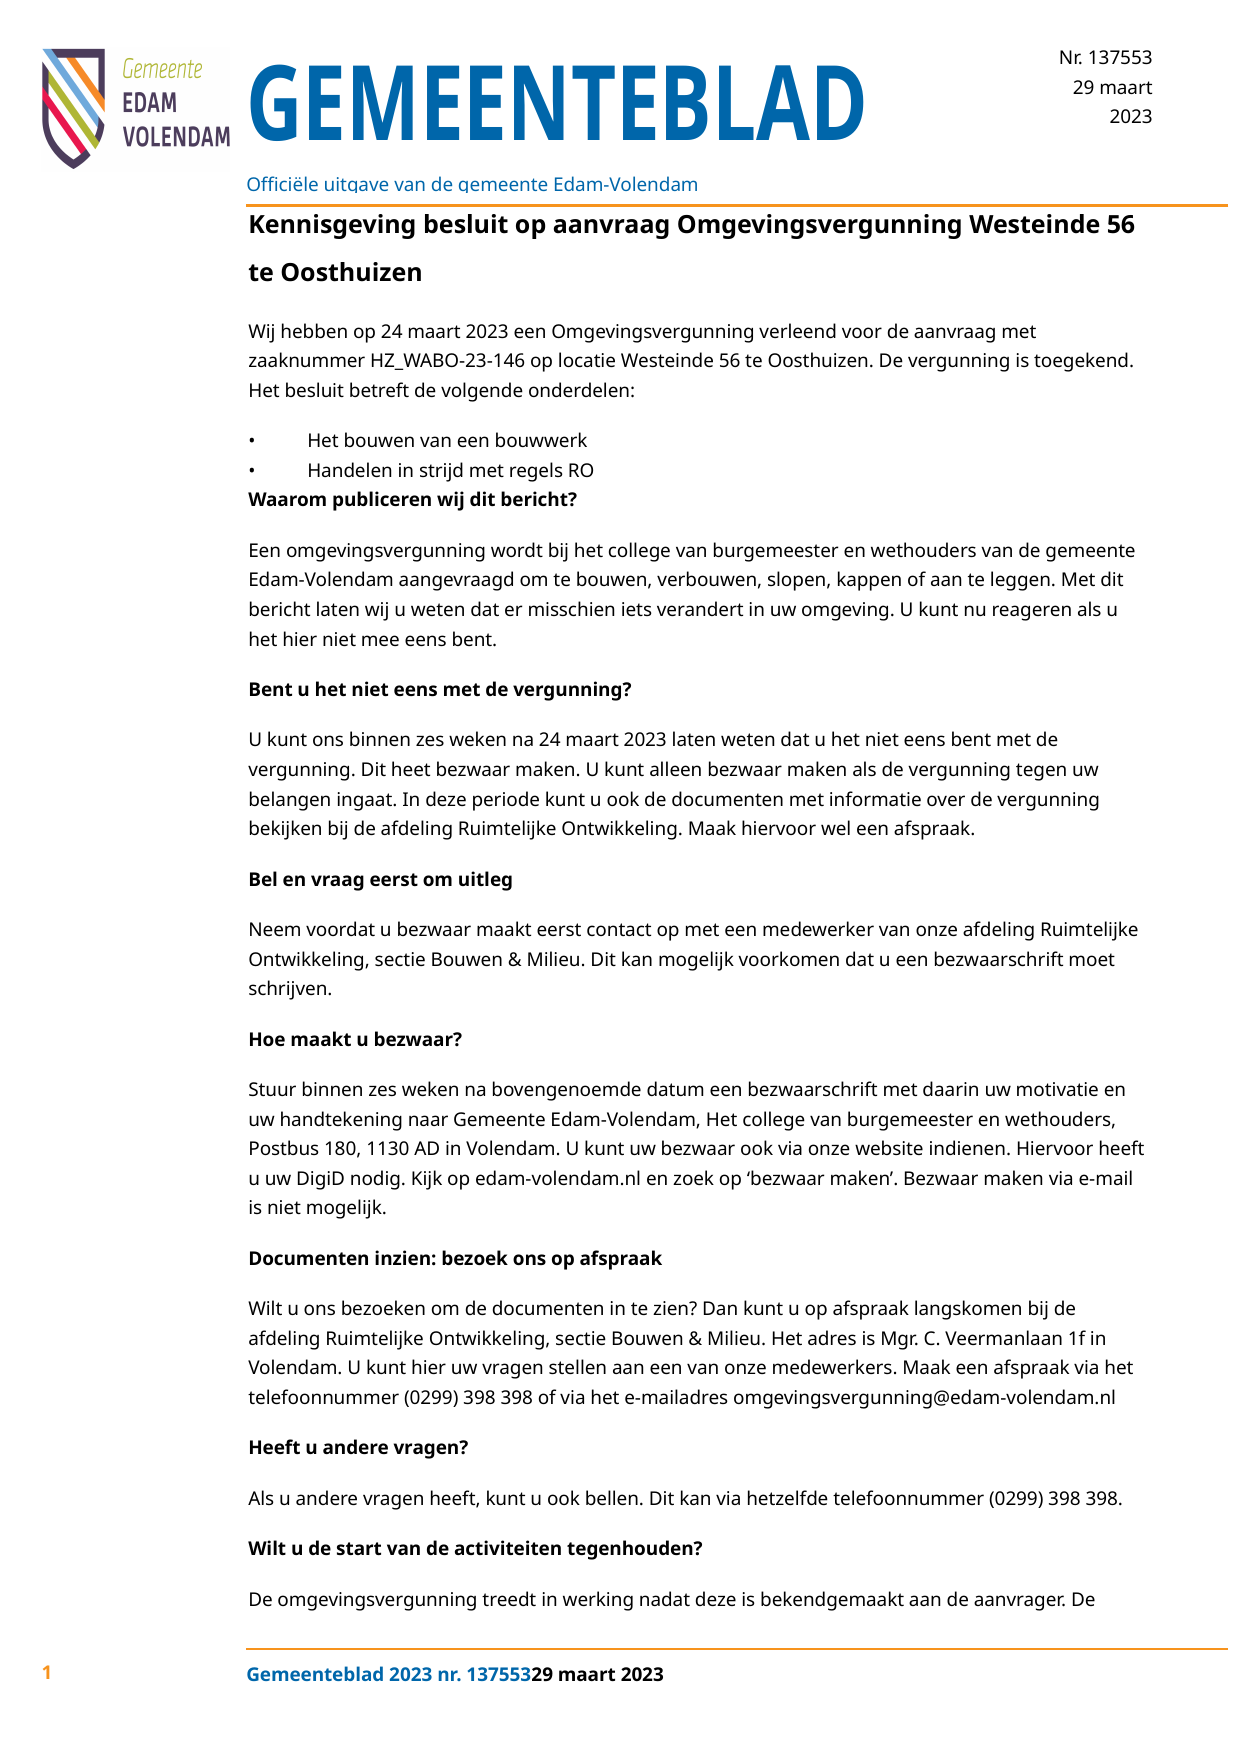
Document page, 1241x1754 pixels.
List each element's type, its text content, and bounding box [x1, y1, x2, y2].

text Wij hebben op 24 maart 2023 een Omgevingsvergunning verleend voor de aanvraag met zaaknummer HZ_WABO-23-146 op locatie Westeinde 56 te Oosthuizen. De vergunning is toegekend. Het besluit betreft de volgende onderdelen: [248, 318, 1152, 403]
text Bel en vraag eerst om uitleg [248, 866, 1152, 892]
text Neem voordat u bezwaar maakt eerst contact op met een medewerker van onze afdeling Ruimtelijke Ontwikkeling, sectie Bouwen & Milieu. Dit kan mogelijk voorkomen dat u een bezwaarschrift moet schrijven. [248, 916, 1152, 1001]
text Documenten inzien: bezoek ons op afspraak [248, 1245, 1152, 1271]
text Bent u het niet eens met de vergunning? [248, 676, 1152, 702]
list Handelen in strijd met regels RO [248, 457, 1152, 483]
text Waarom publiceren wij dit bericht? [248, 487, 1152, 512]
text De omgevingsvergunning treedt in werking nadat deze is bekendgemaakt aan de aanvrager. De [248, 1586, 1152, 1612]
text U kunt ons binnen zes weken na 24 maart 2023 laten weten dat u het niet eens bent met de vergunning. Dit heet bezwaar maken. U kunt alleen bezwaar maken als de vergunning tegen uw belangen ingaat. In deze periode kunt u ook de documenten met informatie over de vergunning bekijken bij de afdeling Ruimtelijke Ontwikkeling. Maak hiervoor wel een afspraak. [248, 727, 1152, 841]
text Stuur binnen zes weken na bovengenoemde datum een bezwaarschrift met daarin uw motivatie en uw handtekening naar Gemeente Edam-Volendam, Het college van burgemeester en wethouders, Postbus 180, 1130 AD in Volendam. U kunt uw bezwaar ook via onze website indienen. Hiervoor heeft u uw DigiD nodig. Kijk op edam-volendam.nl en zoek op ‘bezwaar maken’. Bezwaar maken via e-mail is niet mogelijk. [248, 1076, 1152, 1220]
text Kennisgeving besluit op aanvraag Omgevingsvergunning Westeinde 56 te Oosthuizen [248, 207, 1152, 288]
list Het bouwen van een bouwwerk [248, 427, 1152, 453]
picture [41, 47, 231, 172]
text Een omgevingsvergunning wordt bij het college van burgemeester en wethouders van de gemeente Edam-Volendam aangevraagd om te bouwen, verbouwen, slopen, kappen of aan te leggen. Met dit bericht laten wij u weten dat er misschien iets verandert in uw omgeving. U kunt nu reageren als u het hier niet mee eens bent. [248, 537, 1152, 652]
text Wilt u ons bezoeken om de documenten in te zien? Dan kunt u op afspraak langskomen bij de afdeling Ruimtelijke Ontwikkeling, sectie Bouwen & Milieu. Het adres is Mgr. C. Veermanlaan 1f in Volendam. U kunt hier uw vragen stellen aan een van onze medewerkers. Maak een afspraak via het telefoonnummer (0299) 398 398 of via het e-mailadres omgevingsvergunning@edam-volendam.nl [248, 1295, 1152, 1410]
text Heeft u andere vragen? [248, 1434, 1152, 1460]
text Hoe maakt u bezwaar? [248, 1026, 1152, 1052]
text Als u andere vragen heeft, kunt u ook bellen. Dit kan via hetzelfde telefoonnummer (0299) 398 398. [248, 1485, 1152, 1511]
text Wilt u de start van de activiteiten tegenhouden? [248, 1535, 1152, 1561]
